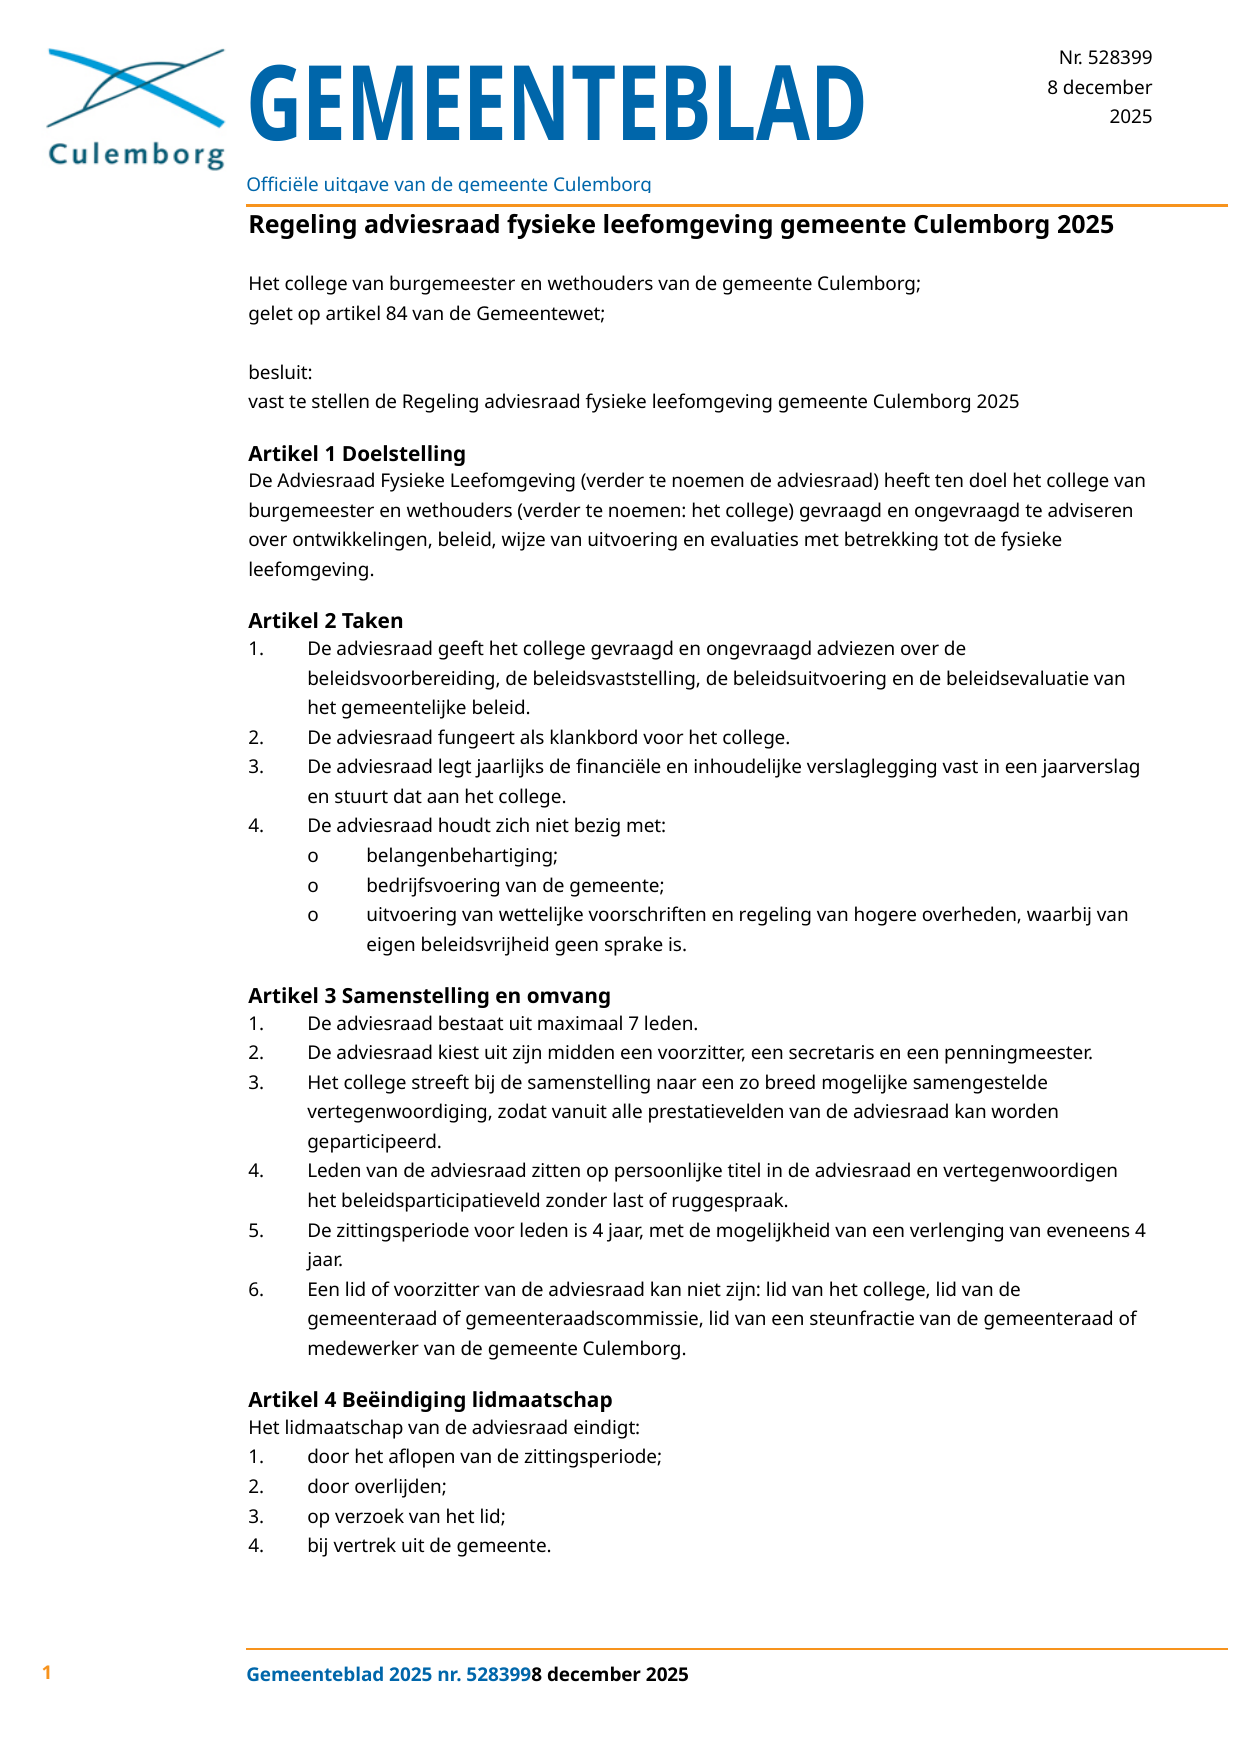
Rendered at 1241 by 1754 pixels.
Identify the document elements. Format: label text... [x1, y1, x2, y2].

list De adviesraad bestaat uit maximaal 7 leden. [248, 1010, 1152, 1036]
text De Adviesraad Fysieke Leefomgeving (verder te noemen de adviesraad) heeft ten doel het college van burgemeester en wethouders (verder te noemen: het college) gevraagd en ongevraagd te adviseren over ontwikkelingen, beleid, wijze van uitvoering en evaluaties met betrekking tot de fysieke leefomgeving. [248, 467, 1152, 582]
list uitvoering van wettelijke voorschriften en regeling van hogere overheden, waarbij van eigen beleidsvrijheid geen sprake is. [307, 901, 1152, 957]
text Artikel 3 Samenstelling en omvang [248, 981, 1152, 1010]
text Regeling adviesraad fysieke leefomgeving gemeente Culemborg 2025 [248, 207, 1152, 241]
list bij vertrek uit de gemeente. [248, 1532, 1152, 1558]
text Artikel 1 Doelstelling [248, 439, 1152, 467]
text Het lidmaatschap van de adviesraad eindigt: [248, 1414, 1152, 1440]
list op verzoek van het lid; [248, 1503, 1152, 1528]
list door overlijden; [248, 1473, 1152, 1499]
list De adviesraad fungeert als klankbord voor het college. [248, 724, 1152, 749]
list door het aflopen van de zittingsperiode; [248, 1444, 1152, 1469]
text besluit: [248, 359, 1152, 385]
list De adviesraad houdt zich niet bezig met: [248, 813, 1152, 838]
list De zittingsperiode voor leden is 4 jaar, met de mogelijkheid van een verlenging van eveneens 4 jaar. [248, 1217, 1152, 1272]
text Het college van burgemeester en wethouders van de gemeente Culemborg; [248, 270, 1152, 296]
picture [41, 47, 231, 172]
list Het college streeft bij de samenstelling naar een zo breed mogelijke samengestelde vertegenwoordiging, zodat vanuit alle prestatievelden van de adviesraad kan worden geparticipeerd. [248, 1069, 1152, 1154]
list belangenbehartiging; [307, 842, 1152, 868]
text vast te stellen de Regeling adviesraad fysieke leefomgeving gemeente Culemborg 2025 [248, 389, 1152, 414]
text Artikel 2 Taken [248, 607, 1152, 635]
text Artikel 4 Beëindiging lidmaatschap [248, 1386, 1152, 1414]
list De adviesraad geeft het college gevraagd en ongevraagd adviezen over de beleidsvoorbereiding, de beleidsvaststelling, de beleidsuitvoering en de beleidsevaluatie van het gemeentelijke beleid. [248, 635, 1152, 720]
text gelet op artikel 84 van de Gemeentewet; [248, 300, 1152, 326]
list bedrijfsvoering van de gemeente; [307, 872, 1152, 897]
list Een lid of voorzitter van de adviesraad kan niet zijn: lid van het college, lid van de gemeenteraad of gemeenteraadscommissie, lid van een steunfractie van de gemeenteraad of medewerker van de gemeente Culemborg. [248, 1276, 1152, 1361]
list Leden van de adviesraad zitten op persoonlijke titel in de adviesraad en vertegenwoordigen het beleidsparticipatieveld zonder last of ruggespraak. [248, 1158, 1152, 1213]
list De adviesraad legt jaarlijks de financiële en inhoudelijke verslaglegging vast in een jaarverslag en stuurt dat aan het college. [248, 753, 1152, 809]
list De adviesraad kiest uit zijn midden een voorzitter, een secretaris en een penningmeester. [248, 1039, 1152, 1065]
